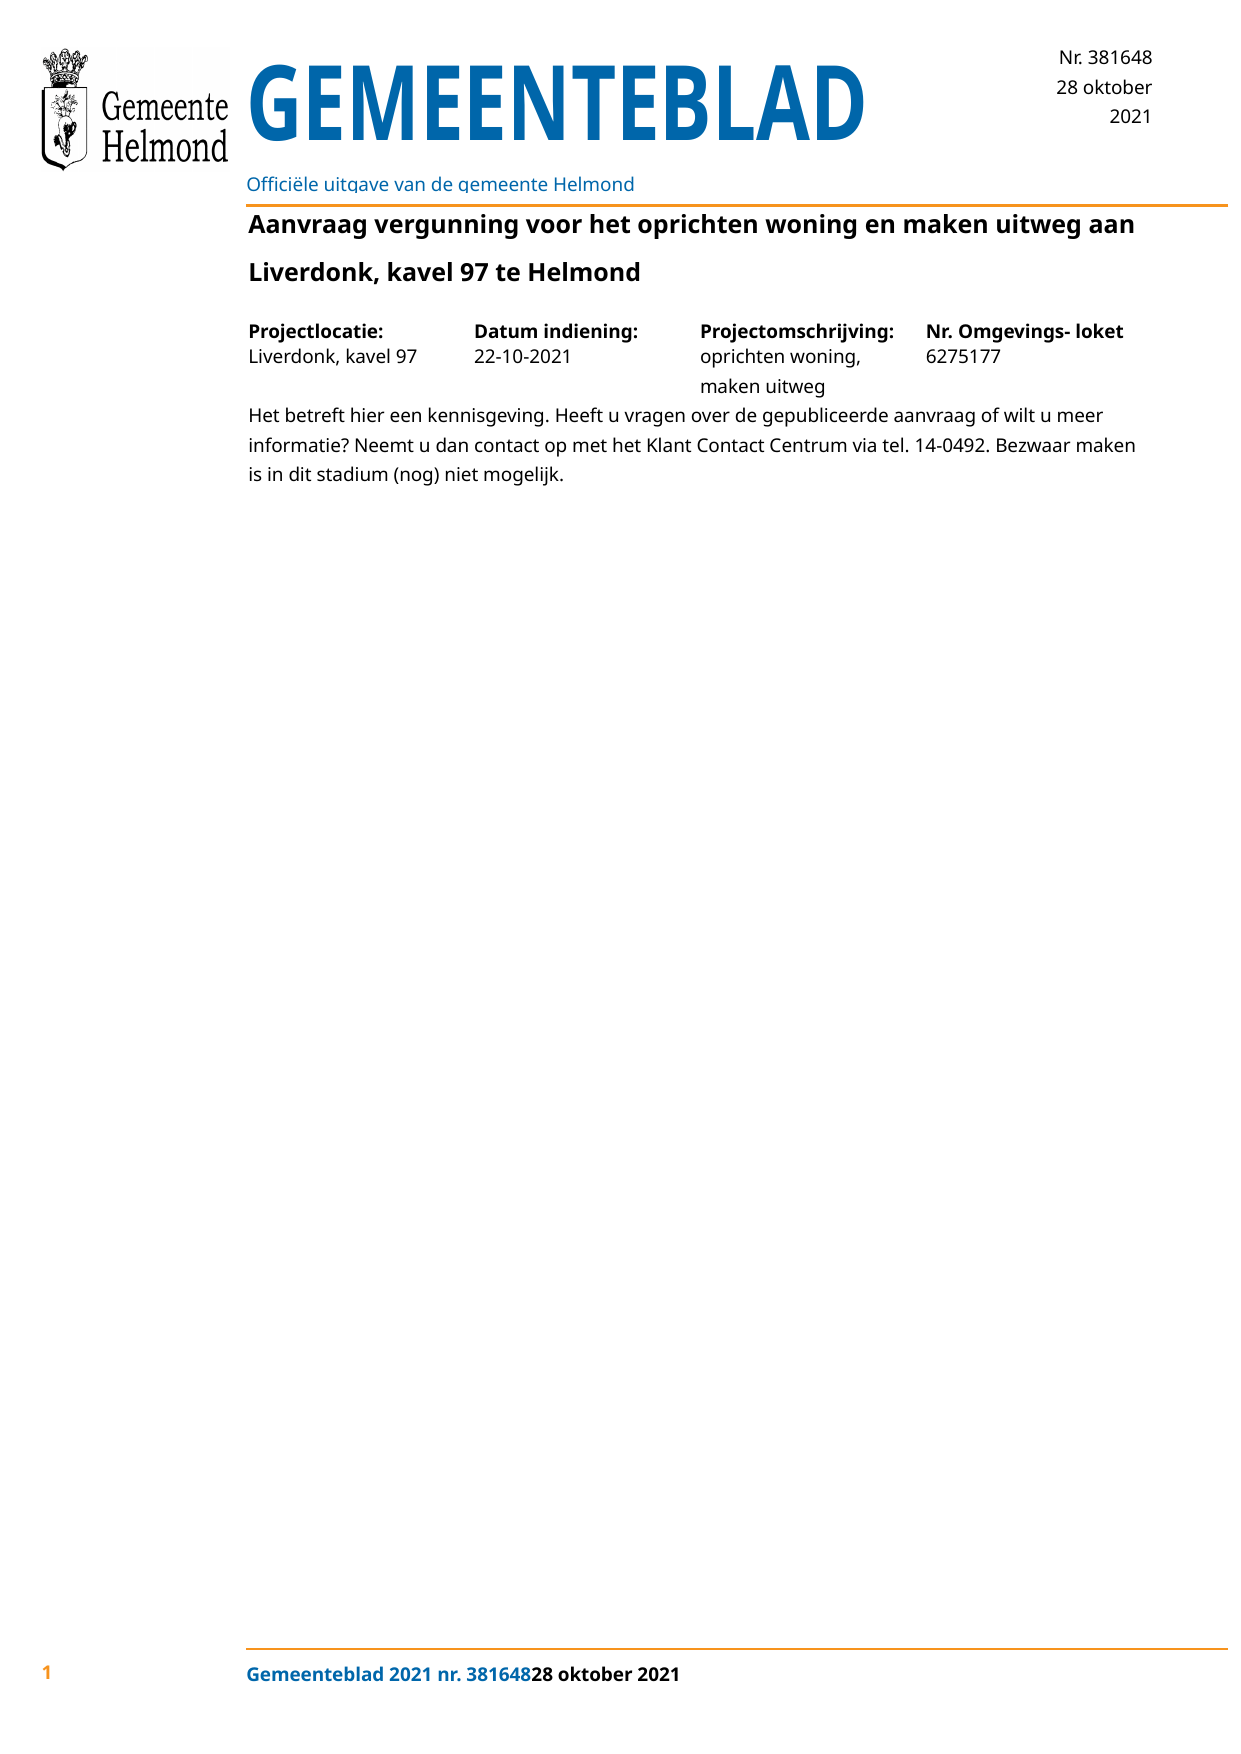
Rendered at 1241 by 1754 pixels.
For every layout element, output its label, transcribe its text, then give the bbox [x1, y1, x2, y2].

table_header Projectlocatie: [248, 318, 474, 344]
table_header Datum indiening: [474, 318, 700, 344]
table_cell Liverdonk, kavel 97 [248, 344, 474, 399]
table_cell 6275177 [926, 344, 1152, 399]
text Aanvraag vergunning voor het oprichten woning en maken uitweg aan Liverdonk, kavel 97 te Helmond [248, 207, 1152, 288]
picture [41, 47, 231, 172]
text Het betreft hier een kennisgeving. Heeft u vragen over de gepubliceerde aanvraag of wilt u meer informatie? Neemt u dan contact op met het Klant Contact Centrum via tel. 14-0492. Bezwaar maken is in dit stadium (nog) niet mogelijk. [248, 402, 1152, 487]
table_header Projectomschrijving: [700, 318, 926, 344]
table_cell oprichten woning, maken uitweg [700, 344, 926, 399]
table_header Nr. Omgevings- loket [926, 318, 1152, 344]
table_cell 22-10-2021 [474, 344, 700, 399]
